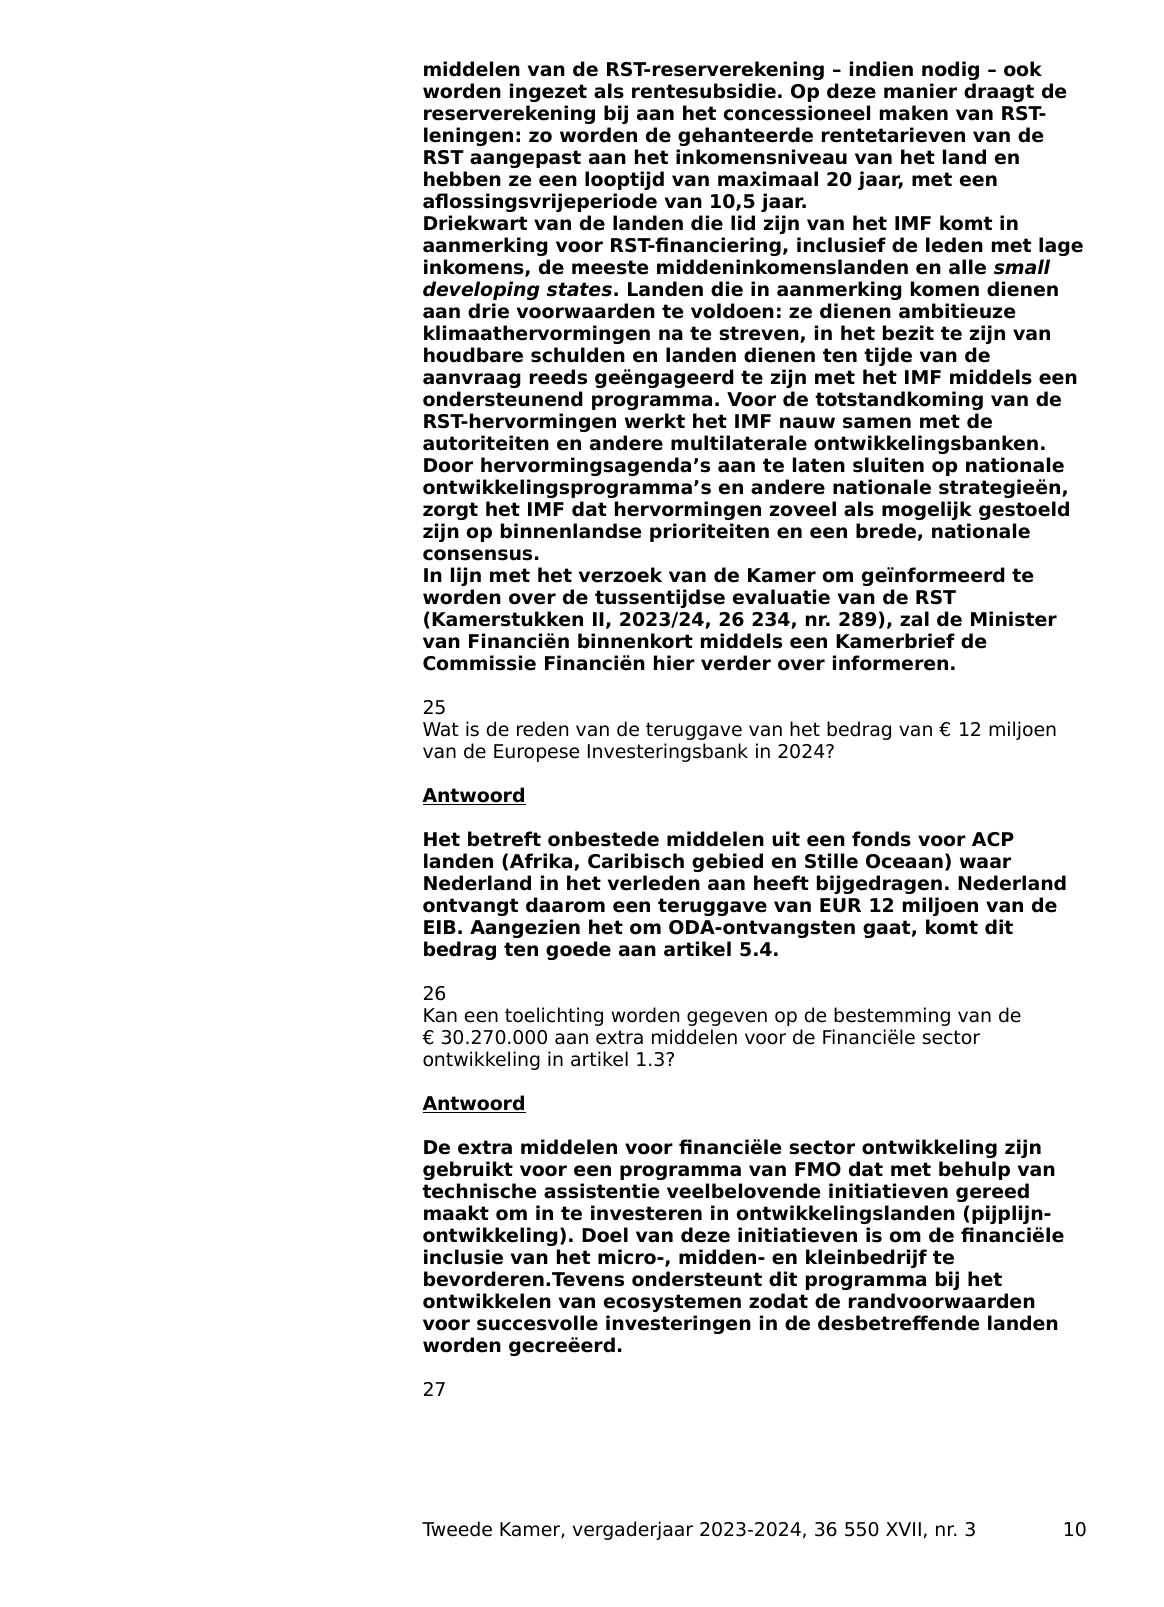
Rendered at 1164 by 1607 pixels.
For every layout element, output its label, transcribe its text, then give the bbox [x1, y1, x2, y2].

text Wat is de reden van de teruggave van het bedrag van € 12 miljoen van de Europese Investeringsbank in 2024? [422, 719, 1087, 763]
text middelen van de RST-reserverekening – indien nodig – ook worden ingezet als rentesubsidie. Op deze manier draagt de reserverekening bij aan het concessioneel maken van RST-leningen: zo worden de gehanteerde rentetarieven van de RST aangepast aan het inkomensniveau van het land en hebben ze een looptijd van maximaal 20 jaar, met een aflossingsvrijeperiode van 10,5 jaar. [422, 59, 1087, 213]
text 25 [422, 697, 1087, 719]
text 26 [422, 983, 1087, 1005]
subtitle Antwoord [422, 1093, 1087, 1115]
subtitle Antwoord [422, 785, 1087, 807]
text Kan een toelichting worden gegeven op de bestemming van de € 30.270.000 aan extra middelen voor de Financiële sector ontwikkeling in artikel 1.3? [422, 1005, 1087, 1071]
text De extra middelen voor financiële sector ontwikkeling zijn gebruikt voor een programma van FMO dat met behulp van technische assistentie veelbelovende initiatieven gereed maakt om in te investeren in ontwikkelingslanden (pijplijn-ontwikkeling). Doel van deze initiatieven is om de financiële inclusie van het micro-, midden- en kleinbedrijf te bevorderen.Tevens ondersteunt dit programma bij het ontwikkelen van ecosystemen zodat de randvoorwaarden voor succesvolle investeringen in de desbetreffende landen worden gecreëerd. [422, 1137, 1087, 1357]
text In lijn met het verzoek van de Kamer om geïnformeerd te worden over de tussentijdse evaluatie van de RST (Kamerstukken II, 2023/24, 26 234, nr. 289), zal de Minister van Financiën binnenkort middels een Kamerbrief de Commissie Financiën hier verder over informeren. [422, 564, 1087, 674]
text Het betreft onbestede middelen uit een fonds voor ACP landen (Afrika, Caribisch gebied en Stille Oceaan) waar Nederland in het verleden aan heeft bijgedragen. Nederland ontvangt daarom een teruggave van EUR 12 miljoen van de EIB. Aangezien het om ODA-ontvangsten gaat, komt dit bedrag ten goede aan artikel 5.4. [422, 829, 1087, 961]
text 27 [422, 1379, 1087, 1401]
text Driekwart van de landen die lid zijn van het IMF komt in aanmerking voor RST-financiering, inclusief de leden met lage inkomens, de meeste middeninkomenslanden en alle small developing states. Landen die in aanmerking komen dienen aan drie voorwaarden te voldoen: ze dienen ambitieuze klimaathervormingen na te streven, in het bezit te zijn van houdbare schulden en landen dienen ten tijde van de aanvraag reeds geëngageerd te zijn met het IMF middels een ondersteunend programma. Voor de totstandkoming van de RST-hervormingen werkt het IMF nauw samen met de autoriteiten en andere multilaterale ontwikkelingsbanken. Door hervormingsagenda’s aan te laten sluiten op nationale ontwikkelingsprogramma’s en andere nationale strategieën, zorgt het IMF dat hervormingen zoveel als mogelijk gestoeld zijn op binnenlandse prioriteiten en een brede, nationale consensus. [422, 213, 1087, 564]
